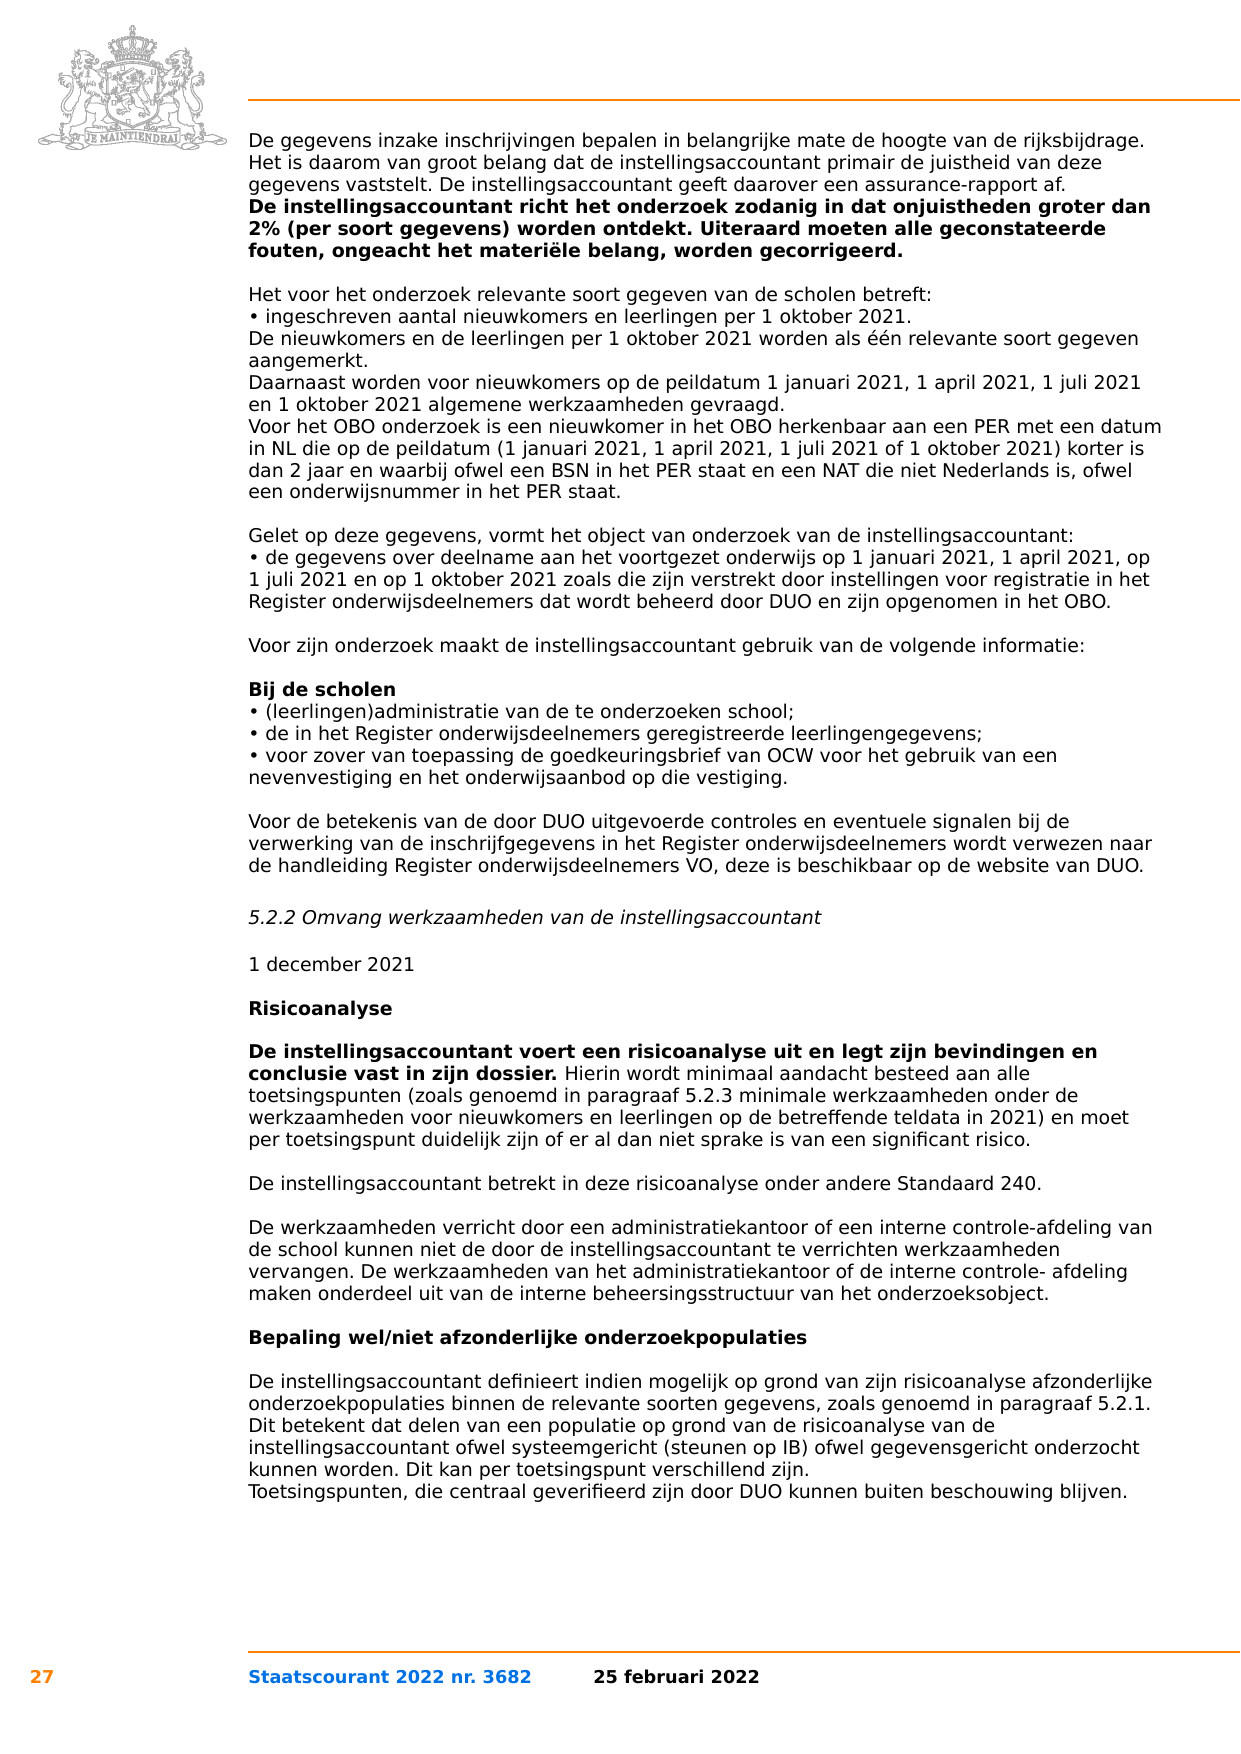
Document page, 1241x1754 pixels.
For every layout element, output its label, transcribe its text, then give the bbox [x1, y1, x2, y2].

subtitle 5.2.2 Omvang werkzaamheden van de instellingsaccountant [248, 907, 1163, 929]
text De instellingsaccountant richt het onderzoek zodanig in dat onjuistheden groter dan 2% (per soort gegevens) worden ontdekt. Uiteraard moeten alle geconstateerde fouten, ongeacht het materiële belang, worden gecorrigeerd. [248, 196, 1163, 262]
picture [38, 25, 227, 150]
text Voor zijn onderzoek maakt de instellingsaccountant gebruik van de volgende informatie: [248, 635, 1163, 657]
text De werkzaamheden verricht door een administratiekantoor of een interne controle-afdeling van de school kunnen niet de door de instellingsaccountant te verrichten werkzaamheden vervangen. De werkzaamheden van het administratiekantoor of de interne controle- afdeling maken onderdeel uit van de interne beheersingsstructuur van het onderzoeksobject. [248, 1217, 1163, 1305]
text Het voor het onderzoek relevante soort gegeven van de scholen betreft: [248, 284, 1163, 306]
text Voor de betekenis van de door DUO uitgevoerde controles en eventuele signalen bij de verwerking van de inschrijfgegevens in het Register onderwijsdeelnemers wordt verwezen naar de handleiding Register onderwijsdeelnemers VO, deze is beschikbaar op de website van DUO. [248, 811, 1163, 877]
text • de gegevens over deelname aan het voortgezet onderwijs op 1 januari 2021, 1 april 2021, op 1 juli 2021 en op 1 oktober 2021 zoals die zijn verstrekt door instellingen voor registratie in het Register onderwijsdeelnemers dat wordt beheerd door DUO en zijn opgenomen in het OBO. [248, 547, 1163, 613]
text • ingeschreven aantal nieuwkomers en leerlingen per 1 oktober 2021. [248, 306, 1163, 328]
text De gegevens inzake inschrijvingen bepalen in belangrijke mate de hoogte van de rijksbijdrage. Het is daarom van groot belang dat de instellingsaccountant primair de juistheid van deze gegevens vaststelt. De instellingsaccountant geeft daarover een assurance-rapport af. [248, 130, 1163, 196]
text Daarnaast worden voor nieuwkomers op de peildatum 1 januari 2021, 1 april 2021, 1 juli 2021 en 1 oktober 2021 algemene werkzaamheden gevraagd. [248, 372, 1163, 416]
text • voor zover van toepassing de goedkeuringsbrief van OCW voor het gebruik van een nevenvestiging en het onderwijsaanbod op die vestiging. [248, 745, 1163, 789]
text Toetsingspunten, die centraal geverifieerd zijn door DUO kunnen buiten beschouwing blijven. [248, 1481, 1163, 1502]
subtitle Bepaling wel/niet afzonderlijke onderzoekpopulaties [248, 1327, 1163, 1349]
text De nieuwkomers en de leerlingen per 1 oktober 2021 worden als één relevante soort gegeven aangemerkt. [248, 328, 1163, 372]
text • de in het Register onderwijsdeelnemers geregistreerde leerlingengegevens; [248, 723, 1163, 745]
text • (leerlingen)administratie van de te onderzoeken school; [248, 701, 1163, 723]
text 1 december 2021 [248, 954, 1163, 976]
text De instellingsaccountant definieert indien mogelijk op grond van zijn risicoanalyse afzonderlijke onderzoekpopulaties binnen de relevante soorten gegevens, zoals genoemd in paragraaf 5.2.1. Dit betekent dat delen van een populatie op grond van de risicoanalyse van de instellingsaccountant ofwel systeemgericht (steunen op IB) ofwel gegevensgericht onderzocht kunnen worden. Dit kan per toetsingspunt verschillend zijn. [248, 1371, 1163, 1481]
subtitle Bij de scholen [248, 679, 1163, 701]
text Gelet op deze gegevens, vormt het object van onderzoek van de instellingsaccountant: [248, 525, 1163, 547]
subtitle Risicoanalyse [248, 997, 1163, 1019]
text Voor het OBO onderzoek is een nieuwkomer in het OBO herkenbaar aan een PER met een datum in NL die op de peildatum (1 januari 2021, 1 april 2021, 1 juli 2021 of 1 oktober 2021) korter is dan 2 jaar en waarbij ofwel een BSN in het PER staat en een NAT die niet Nederlands is, ofwel een onderwijsnummer in het PER staat. [248, 416, 1163, 503]
text De instellingsaccountant voert een risicoanalyse uit en legt zijn bevindingen en conclusie vast in zijn dossier. Hierin wordt minimaal aandacht besteed aan alle toetsingspunten (zoals genoemd in paragraaf 5.2.3 minimale werkzaamheden onder de werkzaamheden voor nieuwkomers en leerlingen op de betreffende teldata in 2021) en moet per toetsingspunt duidelijk zijn of er al dan niet sprake is van een significant risico. [248, 1041, 1163, 1151]
text De instellingsaccountant betrekt in deze risicoanalyse onder andere Standaard 240. [248, 1173, 1163, 1195]
